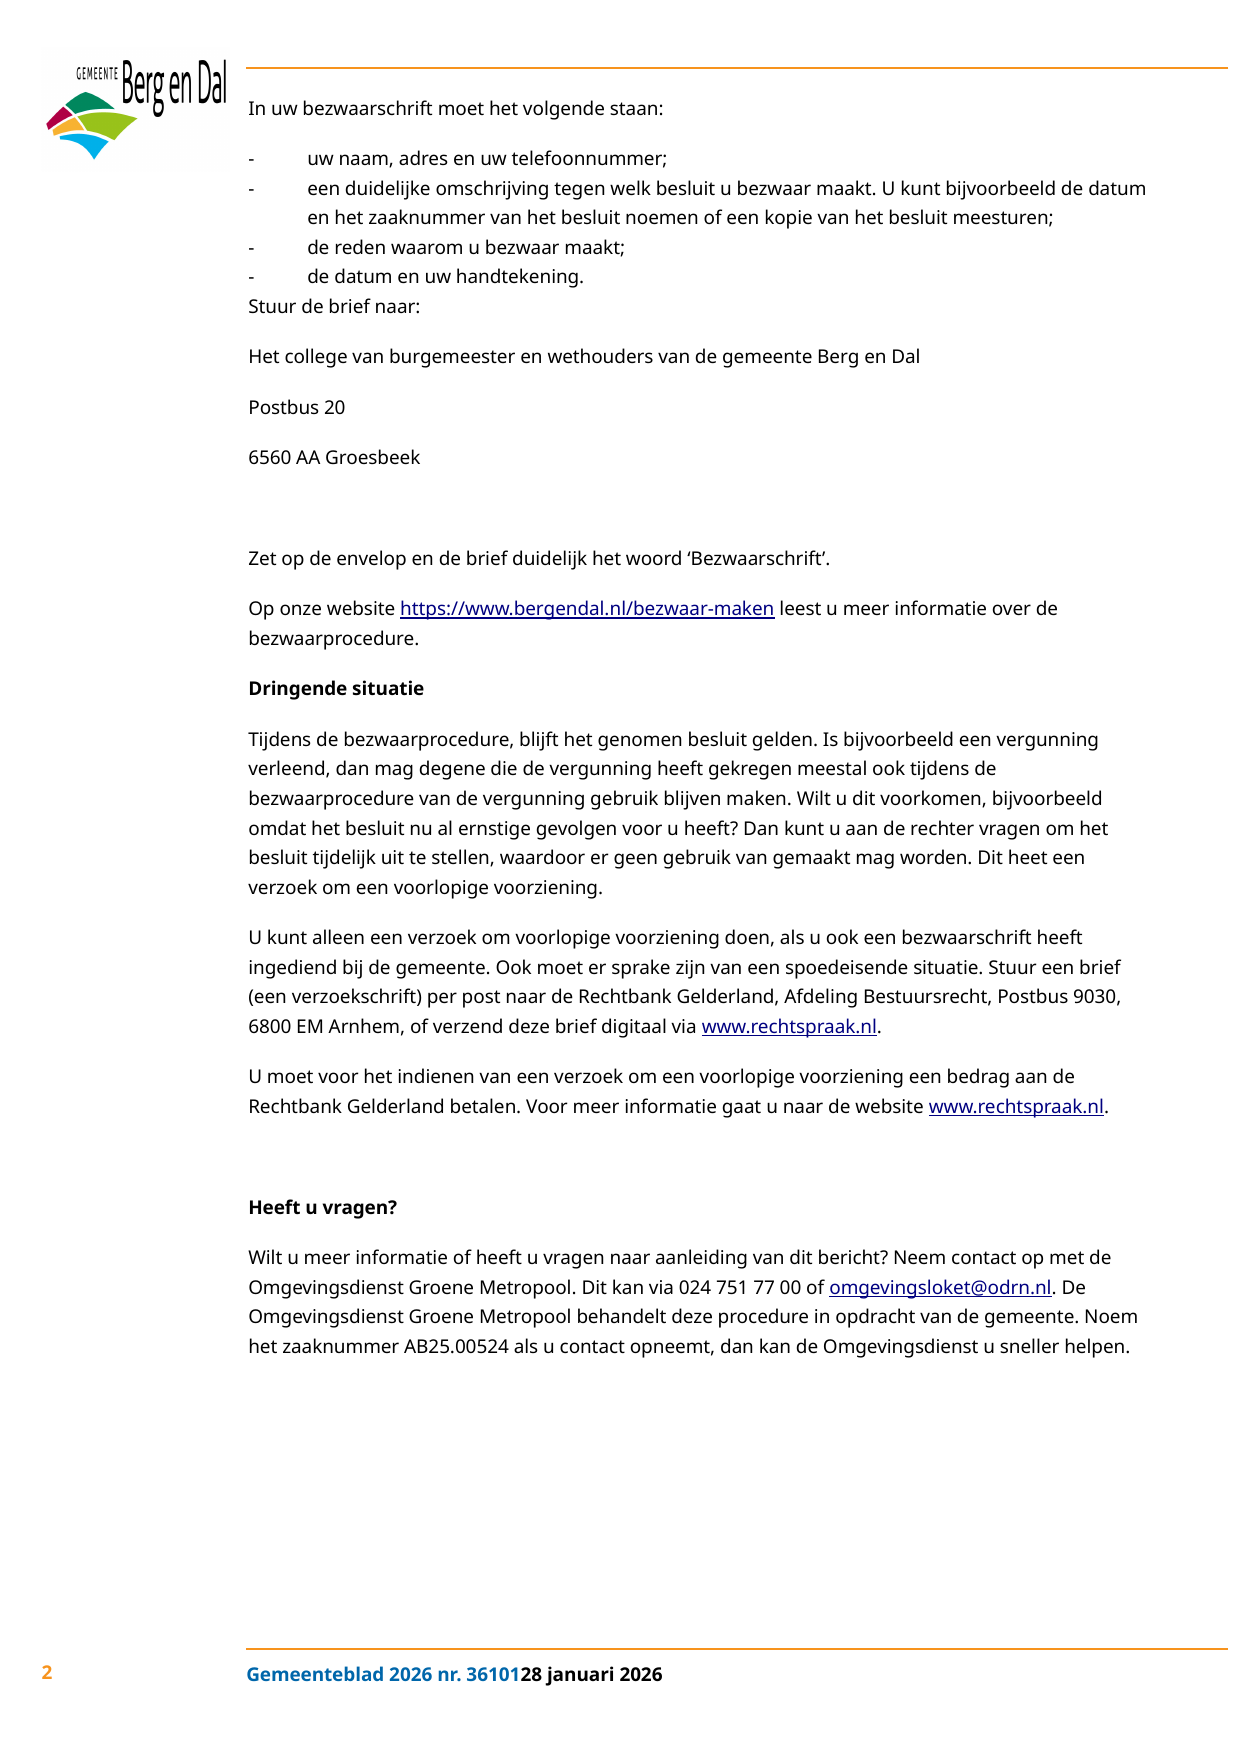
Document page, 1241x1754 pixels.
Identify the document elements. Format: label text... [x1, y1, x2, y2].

text Het college van burgemeester en wethouders van de gemeente Berg en Dal [248, 343, 1152, 369]
text 6560 AA Groesbeek [248, 444, 1152, 470]
text In uw bezwaarschrift moet het volgende staan: [248, 95, 1152, 121]
text Tijdens de bezwaarprocedure, blijft het genomen besluit gelden. Is bijvoorbeeld een vergunning verleend, dan mag degene die de vergunning heeft gekregen meestal ook tijdens de bezwaarprocedure van de vergunning gebruik blijven maken. Wilt u dit voorkomen, bijvoorbeeld omdat het besluit nu al ernstige gevolgen voor u heeft? Dan kunt u aan de rechter vragen om het besluit tijdelijk uit te stellen, waardoor er geen gebruik van gemaakt mag worden. Dit heet een verzoek om een voorlopige voorziening. [248, 726, 1152, 900]
list de datum en uw handtekening. [248, 263, 1152, 289]
list de reden waarom u bezwaar maakt; [248, 234, 1152, 260]
text Zet op de envelop en de brief duidelijk het woord ‘Bezwaarschrift’. [248, 545, 1152, 571]
text Op onze website https://www.bergendal.nl/bezwaar-maken leest u meer informatie over de bezwaarprocedure. [248, 596, 1152, 651]
text Wilt u meer informatie of heeft u vragen naar aanleiding van dit bericht? Neem contact op met de Omgevingsdienst Groene Metropool. Dit kan via 024 751 77 00 of omgevingsloket@odrn.nl. De Omgevingsdienst Groene Metropool behandelt deze procedure in opdracht van de gemeente. Noem het zaaknummer AB25.00524 als u contact opneemt, dan kan de Omgevingsdienst u sneller helpen. [248, 1244, 1152, 1359]
text Postbus 20 [248, 394, 1152, 420]
text U moet voor het indienen van een verzoek om een voorlopige voorziening een bedrag aan de Rechtbank Gelderland betalen. Voor meer informatie gaat u naar de website www.rechtspraak.nl. [248, 1063, 1152, 1119]
picture [41, 47, 231, 172]
list uw naam, adres en uw telefoonnummer; [248, 145, 1152, 171]
text Stuur de brief naar: [248, 293, 1152, 319]
text Dringende situatie [248, 676, 1152, 701]
list een duidelijke omschrijving tegen welk besluit u bezwaar maakt. U kunt bijvoorbeeld de datum en het zaaknummer van het besluit noemen of een kopie van het besluit meesturen; [248, 175, 1152, 230]
text Heeft u vragen? [248, 1194, 1152, 1220]
text U kunt alleen een verzoek om voorlopige voorziening doen, als u ook een bezwaarschrift heeft ingediend bij de gemeente. Ook moet er sprake zijn van een spoedeisende situatie. Stuur een brief (een verzoekschrift) per post naar de Rechtbank Gelderland, Afdeling Bestuursrecht, Postbus 9030, 6800 EM Arnhem, of verzend deze brief digitaal via www.rechtspraak.nl. [248, 924, 1152, 1039]
